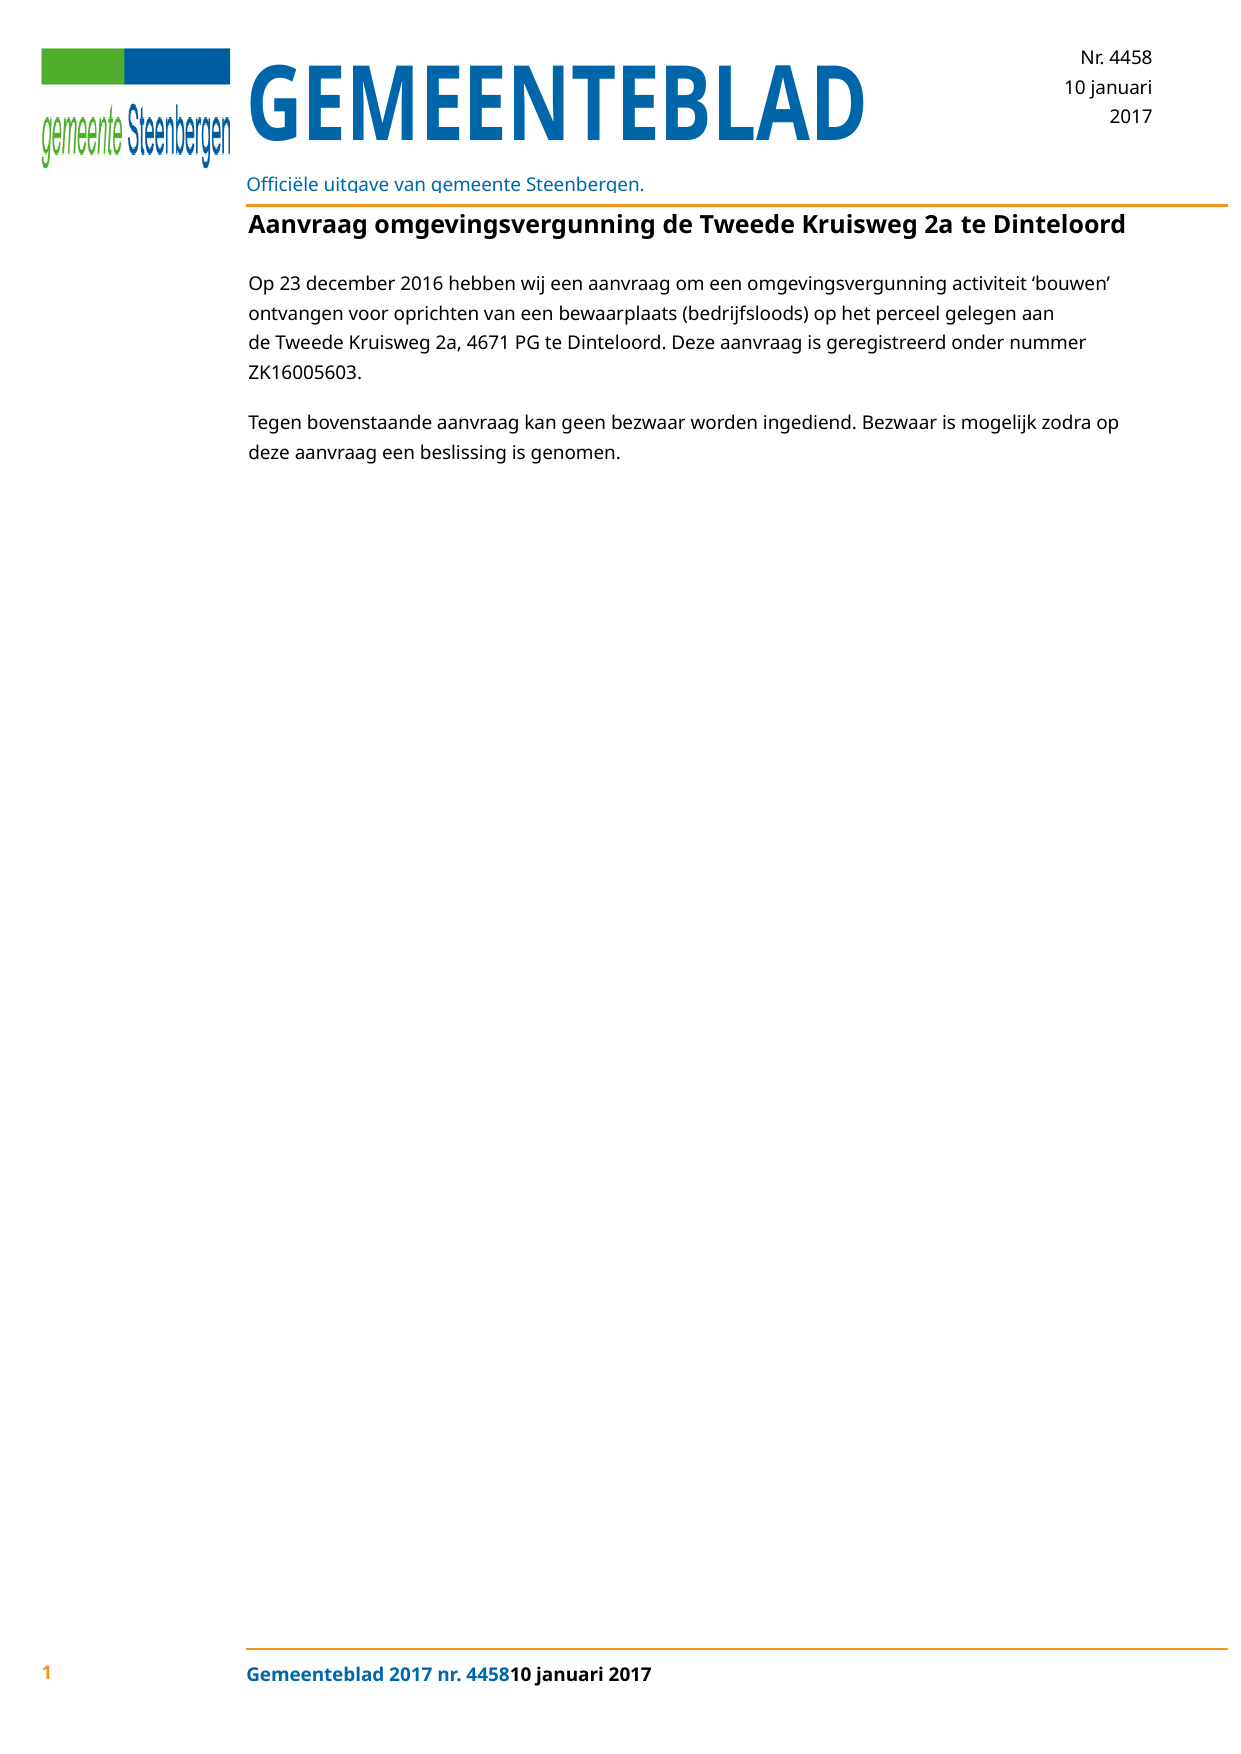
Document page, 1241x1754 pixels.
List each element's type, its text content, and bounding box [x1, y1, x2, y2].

text Op 23 december 2016 hebben wij een aanvraag om een omgevingsvergunning activiteit ‘bouwen’ ontvangen voor oprichten van een bewaarplaats (bedrijfsloods) op het perceel gelegen aan de Tweede Kruisweg 2a, 4671 PG te Dinteloord. Deze aanvraag is geregistreerd onder nummer ZK16005603. [248, 270, 1152, 385]
text Aanvraag omgevingsvergunning de Tweede Kruisweg 2a te Dinteloord [248, 207, 1152, 241]
picture [41, 47, 231, 172]
text Tegen bovenstaande aanvraag kan geen bezwaar worden ingediend. Bezwaar is mogelijk zodra op deze aanvraag een beslissing is genomen. [248, 409, 1152, 465]
